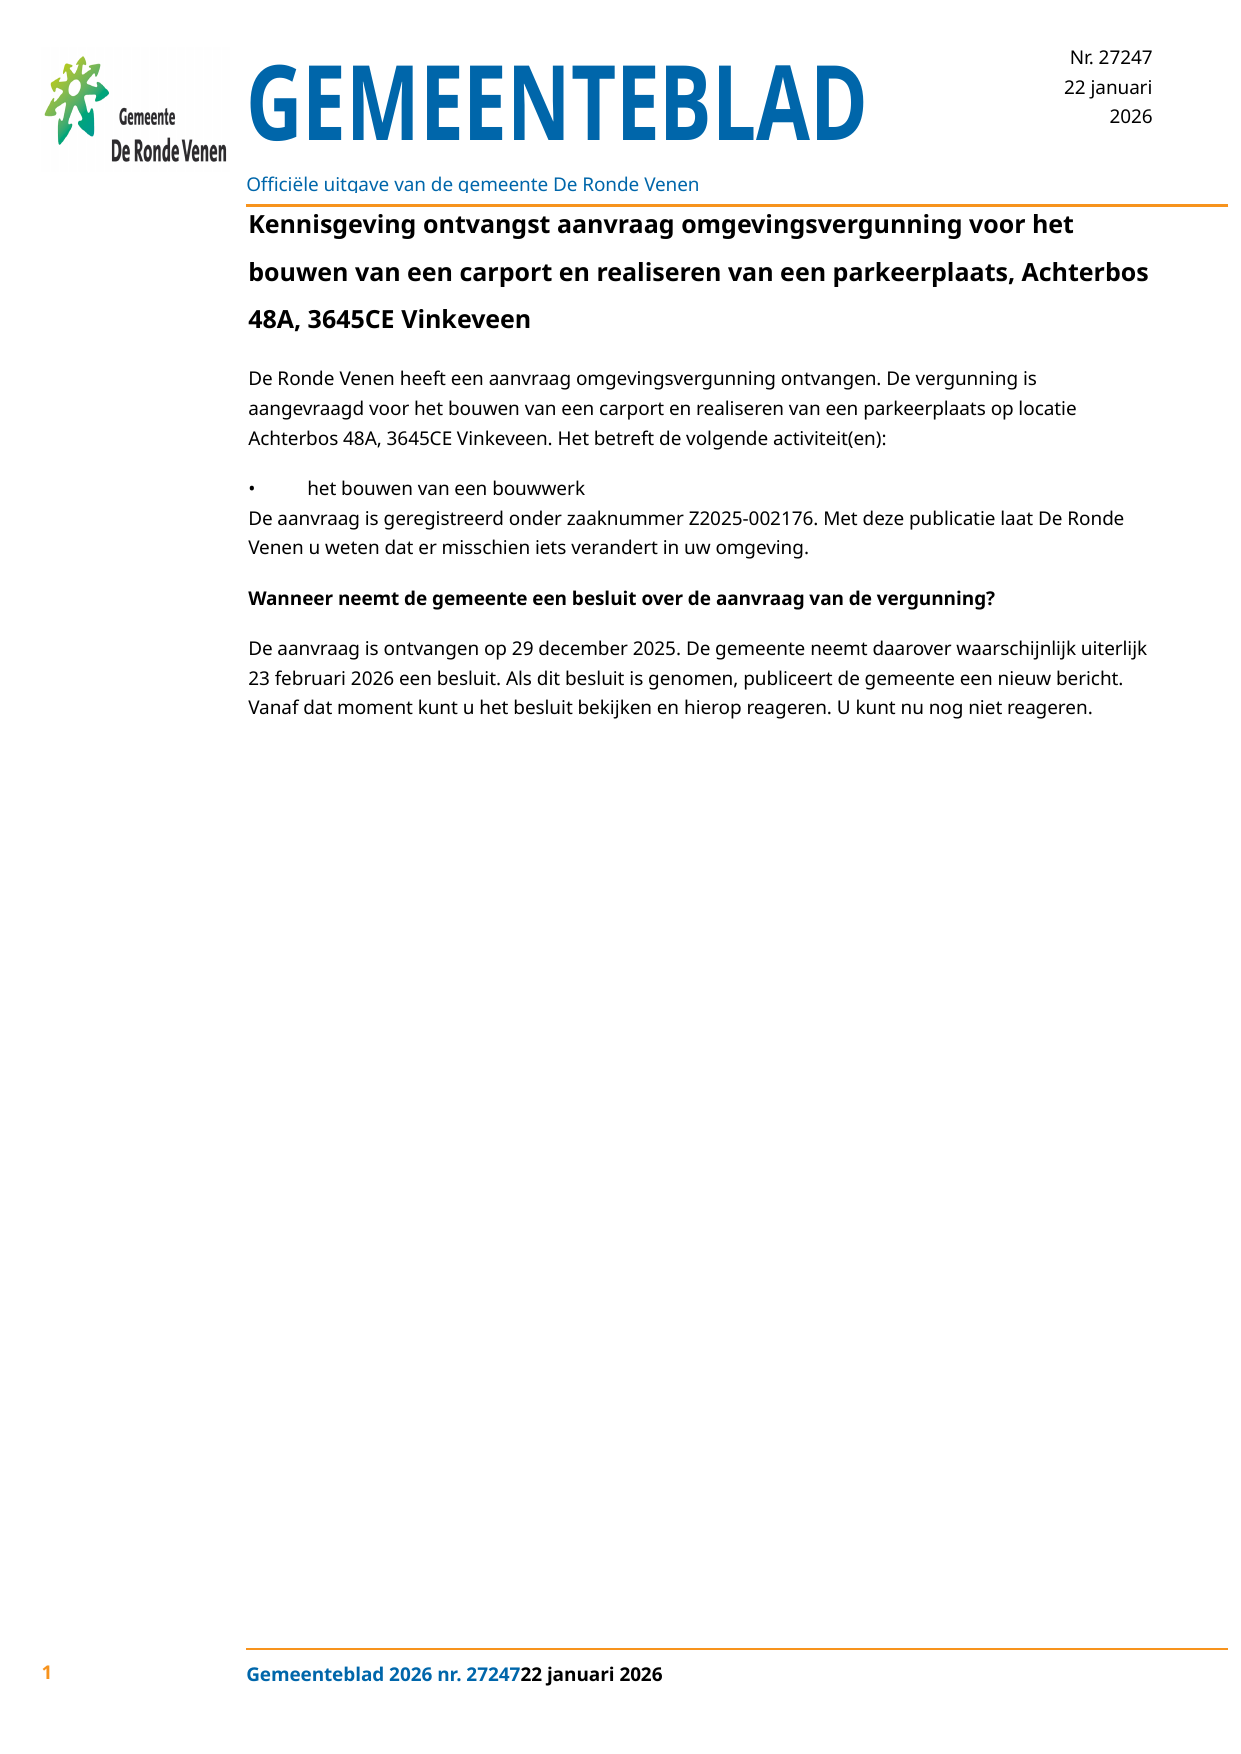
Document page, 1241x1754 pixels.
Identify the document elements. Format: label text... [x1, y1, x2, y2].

picture [41, 47, 231, 172]
text Kennisgeving ontvangst aanvraag omgevingsvergunning voor het bouwen van een carport en realiseren van een parkeerplaats, Achterbos 48A, 3645CE Vinkeveen [248, 207, 1152, 336]
text De aanvraag is ontvangen op 29 december 2025. De gemeente neemt daarover waarschijnlijk uiterlijk 23 februari 2026 een besluit. Als dit besluit is genomen, publiceert de gemeente een nieuw bericht. Vanaf dat moment kunt u het besluit bekijken en hierop reageren. U kunt nu nog niet reageren. [248, 635, 1152, 720]
text De Ronde Venen heeft een aanvraag omgevingsvergunning ontvangen. De vergunning is aangevraagd voor het bouwen van een carport en realiseren van een parkeerplaats op locatie Achterbos 48A, 3645CE Vinkeveen. Het betreft de volgende activiteit(en): [248, 366, 1152, 450]
text Wanneer neemt de gemeente een besluit over de aanvraag van de vergunning? [248, 585, 1152, 610]
list het bouwen van een bouwwerk [248, 475, 1152, 501]
text De aanvraag is geregistreerd onder zaaknummer Z2025-002176. Met deze publicatie laat De Ronde Venen u weten dat er misschien iets verandert in uw omgeving. [248, 505, 1152, 560]
